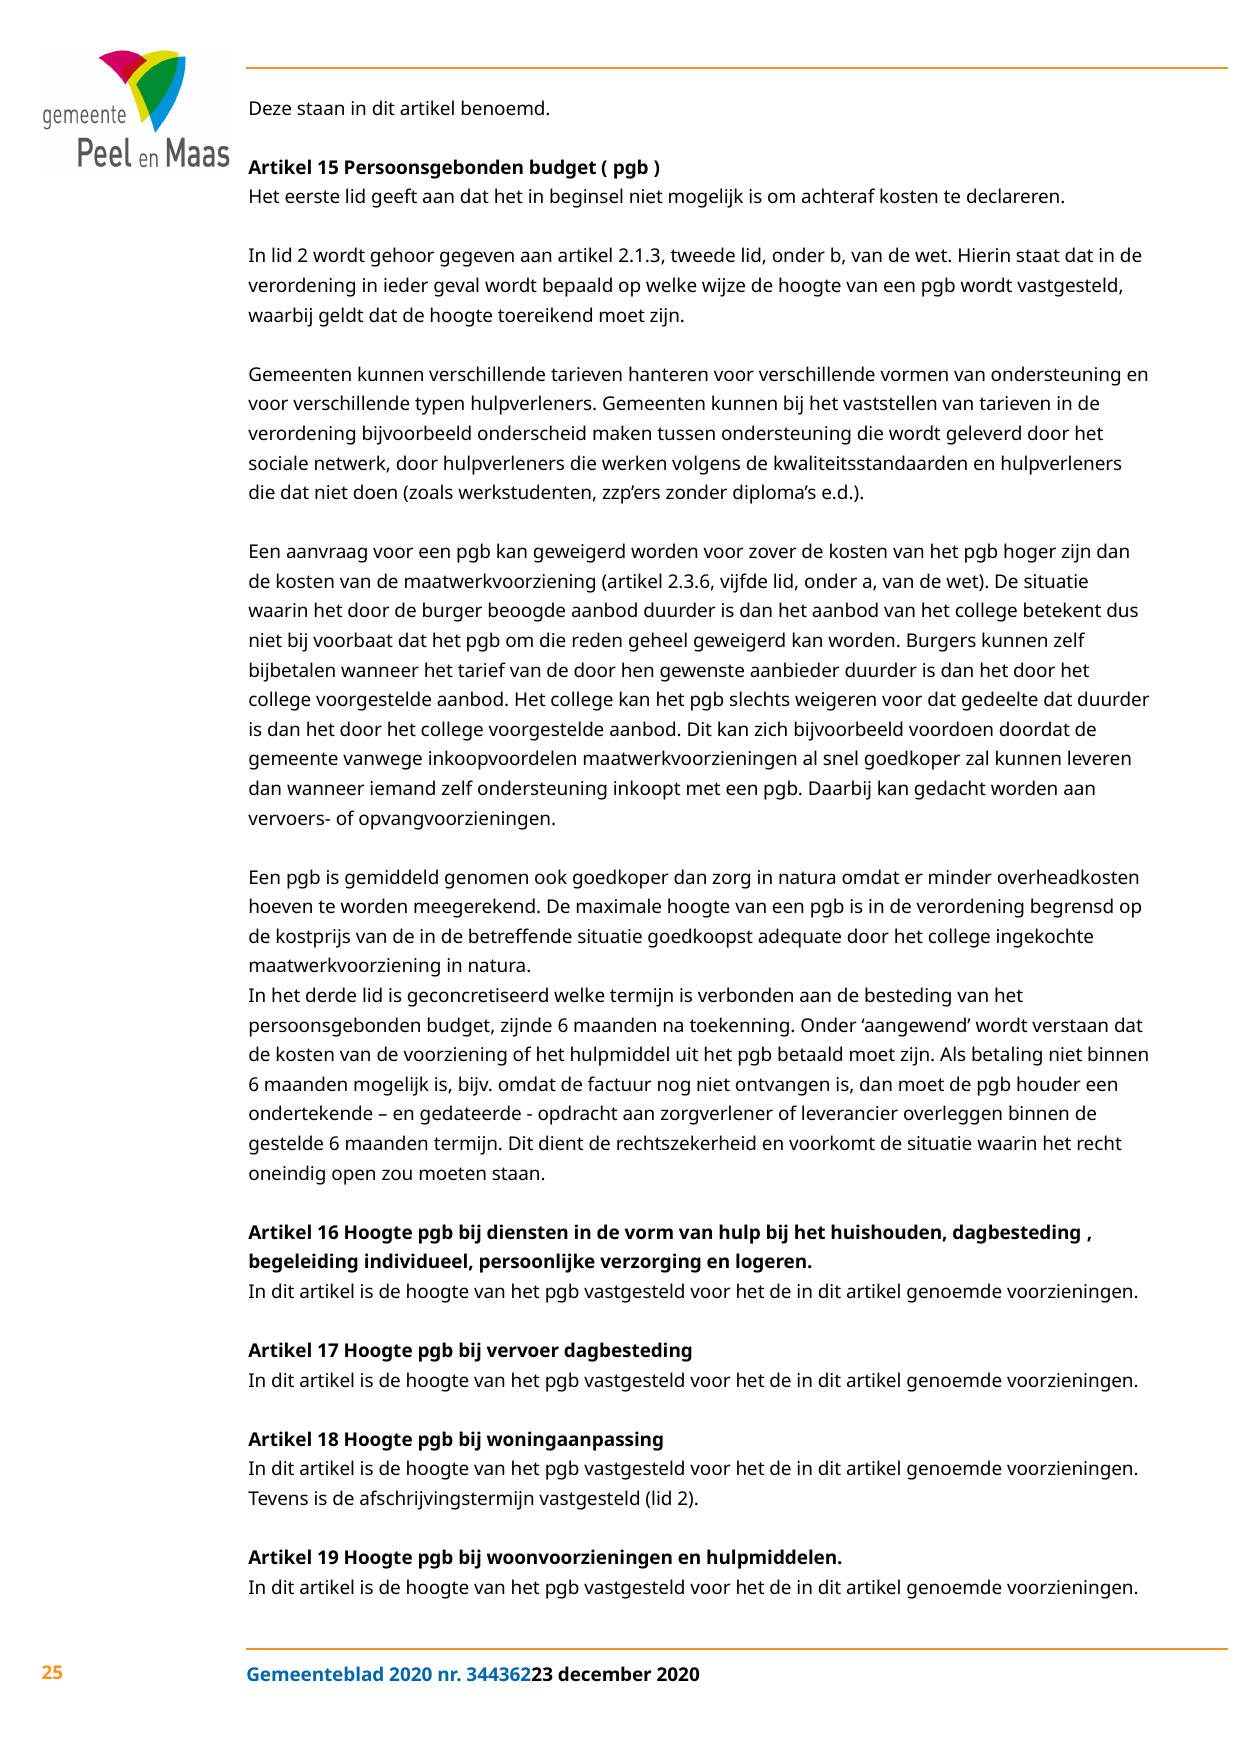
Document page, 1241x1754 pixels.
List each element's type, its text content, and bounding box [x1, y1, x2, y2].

text In dit artikel is de hoogte van het pgb vastgesteld voor het de in dit artikel genoemde voorzieningen. [248, 1367, 1152, 1393]
text Artikel 15 Persoonsgebonden budget ( pgb ) [248, 154, 1152, 180]
text In dit artikel is de hoogte van het pgb vastgesteld voor het de in dit artikel genoemde voorzieningen. [248, 1574, 1152, 1600]
text Een aanvraag voor een pgb kan geweigerd worden voor zover de kosten van het pgb hoger zijn dan de kosten van de maatwerkvoorziening (artikel 2.3.6, vijfde lid, onder a, van de wet). De situatie waarin het door de burger beoogde aanbod duurder is dan het aanbod van het college betekent dus niet bij voorbaat dat het pgb om die reden geheel geweigerd kan worden. Burgers kunnen zelf bijbetalen wanneer het tarief van de door hen gewenste aanbieder duurder is dan het door het college voorgestelde aanbod. Het college kan het pgb slechts weigeren voor dat gedeelte dat duurder is dan het door het college voorgestelde aanbod. Dit kan zich bijvoorbeeld voordoen doordat de gemeente vanwege inkoopvoordelen maatwerkvoorzieningen al snel goedkoper zal kunnen leveren dan wanneer iemand zelf ondersteuning inkoopt met een pgb. Daarbij kan gedacht worden aan vervoers- of opvangvoorzieningen. [248, 538, 1152, 831]
picture [41, 47, 231, 172]
text In lid 2 wordt gehoor gegeven aan artikel 2.1.3, tweede lid, onder b, van de wet. Hierin staat dat in de verordening in ieder geval wordt bepaald op welke wijze de hoogte van een pgb wordt vastgesteld, waarbij geldt dat de hoogte toereikend moet zijn. [248, 243, 1152, 328]
text Artikel 17 Hoogte pgb bij vervoer dagbesteding [248, 1337, 1152, 1363]
text Artikel 16 Hoogte pgb bij diensten in de vorm van hulp bij het huishouden, dagbesteding , begeleiding individueel, persoonlijke verzorging en logeren. [248, 1219, 1152, 1274]
text In dit artikel is de hoogte van het pgb vastgesteld voor het de in dit artikel genoemde voorzieningen. [248, 1278, 1152, 1304]
text Een pgb is gemiddeld genomen ook goedkoper dan zorg in natura omdat er minder overheadkosten hoeven te worden meegerekend. De maximale hoogte van een pgb is in de verordening begrensd op de kostprijs van de in de betreffende situatie goedkoopst adequate door het college ingekochte maatwerkvoorziening in natura. [248, 864, 1152, 978]
text Het eerste lid geeft aan dat het in beginsel niet mogelijk is om achteraf kosten te declareren. [248, 183, 1152, 209]
text In dit artikel is de hoogte van het pgb vastgesteld voor het de in dit artikel genoemde voorzieningen. Tevens is de afschrijvingstermijn vastgesteld (lid 2). [248, 1456, 1152, 1511]
text Deze staan in dit artikel benoemd. [248, 95, 1152, 121]
text Artikel 19 Hoogte pgb bij woonvoorzieningen en hulpmiddelen. [248, 1544, 1152, 1570]
text In het derde lid is geconcretiseerd welke termijn is verbonden aan de besteding van het persoonsgebonden budget, zijnde 6 maanden na toekenning. Onder ‘aangewend’ wordt verstaan dat de kosten van de voorziening of het hulpmiddel uit het pgb betaald moet zijn. Als betaling niet binnen 6 maanden mogelijk is, bijv. omdat de factuur nog niet ontvangen is, dan moet de pgb houder een ondertekende – en gedateerde - opdracht aan zorgverlener of leverancier overleggen binnen de gestelde 6 maanden termijn. Dit dient de rechtszekerheid en voorkomt de situatie waarin het recht oneindig open zou moeten staan. [248, 982, 1152, 1186]
text Artikel 18 Hoogte pgb bij woningaanpassing [248, 1426, 1152, 1452]
text Gemeenten kunnen verschillende tarieven hanteren voor verschillende vormen van ondersteuning en voor verschillende typen hulpverleners. Gemeenten kunnen bij het vaststellen van tarieven in de verordening bijvoorbeeld onderscheid maken tussen ondersteuning die wordt geleverd door het sociale netwerk, door hulpverleners die werken volgens de kwaliteitsstandaarden en hulpverleners die dat niet doen (zoals werkstudenten, zzp’ers zonder diploma’s e.d.). [248, 361, 1152, 505]
